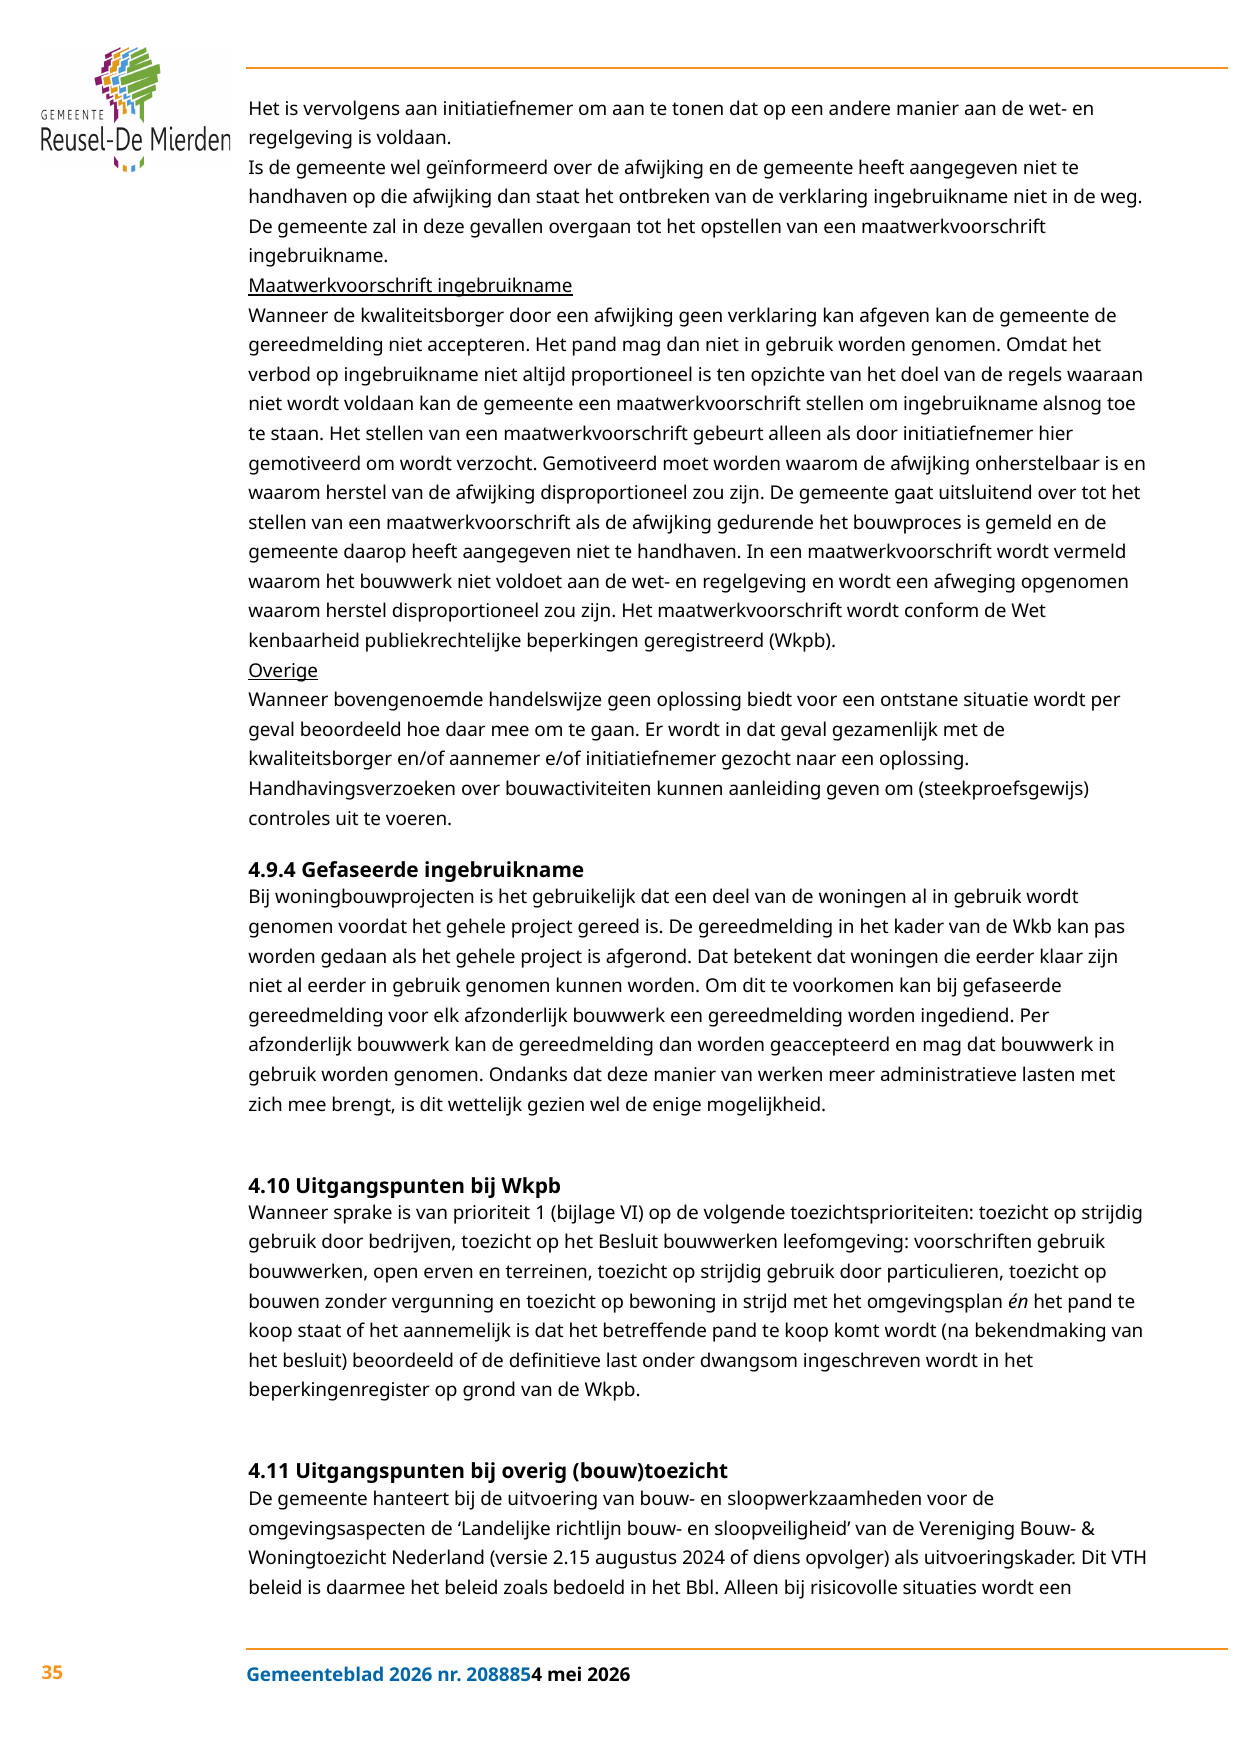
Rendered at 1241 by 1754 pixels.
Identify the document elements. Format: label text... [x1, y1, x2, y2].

text 4.9.4 Gefaseerde ingebruikname [248, 855, 1152, 884]
text Bij woningbouwprojecten is het gebruikelijk dat een deel van de woningen al in gebruik wordt genomen voordat het gehele project gereed is. De gereedmelding in het kader van de Wkb kan pas worden gedaan als het gehele project is afgerond. Dat betekent dat woningen die eerder klaar zijn niet al eerder in gebruik genomen kunnen worden. Om dit te voorkomen kan bij gefaseerde gereedmelding voor elk afzonderlijk bouwwerk een gereedmelding worden ingediend. Per afzonderlijk bouwwerk kan de gereedmelding dan worden geaccepteerd en mag dat bouwwerk in gebruik worden genomen. Ondanks dat deze manier van werken meer administratieve lasten met zich mee brengt, is dit wettelijk gezien wel de enige mogelijkheid. [248, 884, 1152, 1116]
text Het is vervolgens aan initiatiefnemer om aan te tonen dat op een andere manier aan de wet- en regelgeving is voldaan. [248, 95, 1152, 150]
text 4.10 Uitgangspunten bij Wkpb [248, 1171, 1152, 1199]
text 4.11 Uitgangspunten bij overig (bouw)toezicht [248, 1457, 1152, 1485]
text Wanneer sprake is van prioriteit 1 (bijlage VI) op de volgende toezichtsprioriteiten: toezicht op strijdig gebruik door bedrijven, toezicht op het Besluit bouwwerken leefomgeving: voorschriften gebruik bouwwerken, open erven en terreinen, toezicht op strijdig gebruik door particulieren, toezicht op bouwen zonder vergunning en toezicht op bewoning in strijd met het omgevingsplan én het pand te koop staat of het aannemelijk is dat het betreffende pand te koop komt wordt (na bekendmaking van het besluit) beoordeeld of de definitieve last onder dwangsom ingeschreven wordt in het beperkingenregister op grond van de Wkpb. [248, 1199, 1152, 1402]
text Handhavingsverzoeken over bouwactiviteiten kunnen aanleiding geven om (steekproefsgewijs) controles uit te voeren. [248, 775, 1152, 831]
text De gemeente hanteert bij de uitvoering van bouw- en sloopwerkzaamheden voor de omgevingsaspecten de ‘Landelijke richtlijn bouw- en sloopveiligheid’ van de Vereniging Bouw- & Woningtoezicht Nederland (versie 2.15 augustus 2024 of diens opvolger) als uitvoeringskader. Dit VTH beleid is daarmee het beleid zoals bedoeld in het Bbl. Alleen bij risicovolle situaties wordt een [248, 1485, 1152, 1599]
text Is de gemeente wel geïnformeerd over de afwijking en de gemeente heeft aangegeven niet te handhaven op die afwijking dan staat het ontbreken van de verklaring ingebruikname niet in de weg. De gemeente zal in deze gevallen overgaan tot het opstellen van een maatwerkvoorschrift ingebruikname. [248, 154, 1152, 268]
text Maatwerkvoorschrift ingebruikname [248, 272, 1152, 298]
picture [41, 47, 231, 172]
text Wanneer de kwaliteitsborger door een afwijking geen verklaring kan afgeven kan de gemeente de gereedmelding niet accepteren. Het pand mag dan niet in gebruik worden genomen. Omdat het verbod op ingebruikname niet altijd proportioneel is ten opzichte van het doel van de regels waaraan niet wordt voldaan kan de gemeente een maatwerkvoorschrift stellen om ingebruikname alsnog toe te staan. Het stellen van een maatwerkvoorschrift gebeurt alleen als door initiatiefnemer hier gemotiveerd om wordt verzocht. Gemotiveerd moet worden waarom de afwijking onherstelbaar is en waarom herstel van de afwijking disproportioneel zou zijn. De gemeente gaat uitsluitend over tot het stellen van een maatwerkvoorschrift als de afwijking gedurende het bouwproces is gemeld en de gemeente daarop heeft aangegeven niet te handhaven. In een maatwerkvoorschrift wordt vermeld waarom het bouwwerk niet voldoet aan de wet- en regelgeving en wordt een afweging opgenomen waarom herstel disproportioneel zou zijn. Het maatwerkvoorschrift wordt conform de Wet kenbaarheid publiekrechtelijke beperkingen geregistreerd (Wkpb). [248, 302, 1152, 653]
text Overige [248, 657, 1152, 683]
text Wanneer bovengenoemde handelswijze geen oplossing biedt voor een ontstane situatie wordt per geval beoordeeld hoe daar mee om te gaan. Er wordt in dat geval gezamenlijk met de kwaliteitsborger en/of aannemer e/of initiatiefnemer gezocht naar een oplossing. [248, 686, 1152, 771]
